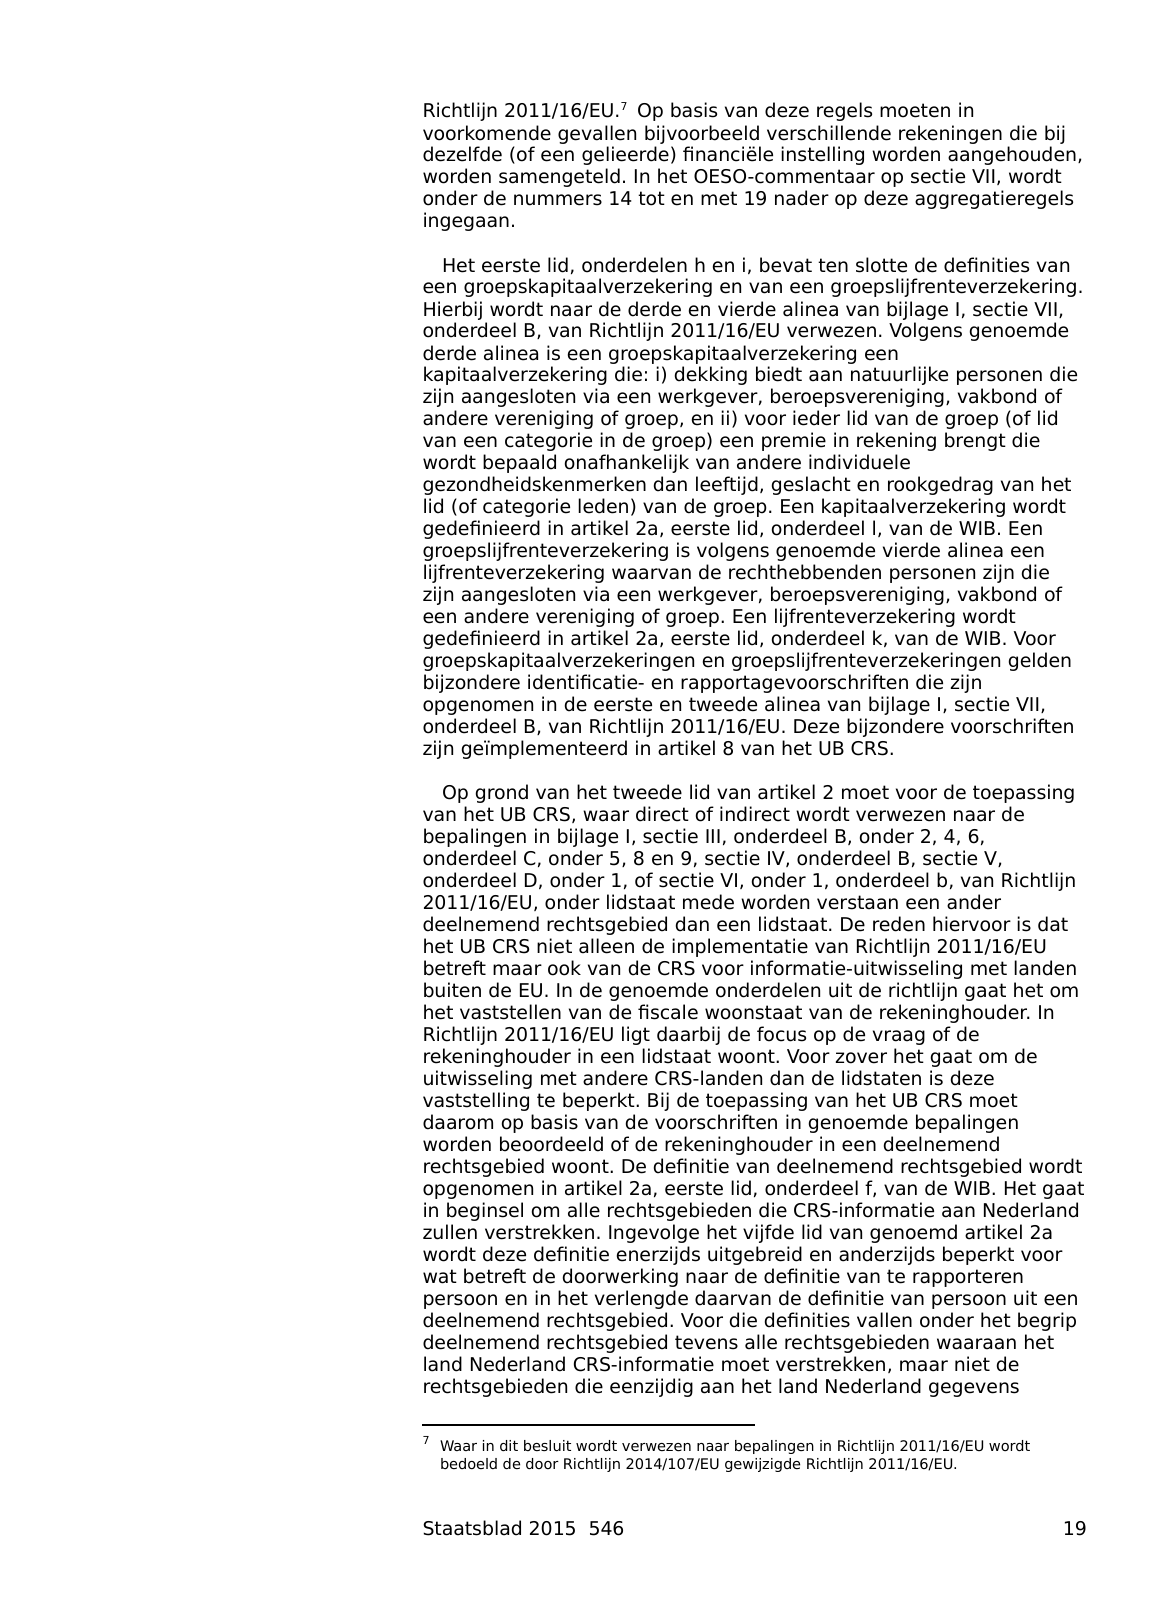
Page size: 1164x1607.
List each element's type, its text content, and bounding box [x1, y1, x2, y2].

text Richtlijn 2011/16/EU. Op basis van deze regels moeten in voorkomende gevallen bijvoorbeeld verschillende rekeningen die bij dezelfde (of een gelieerde) financiële instelling worden aangehouden, worden samengeteld. In het OESO-commentaar op sectie VII, wordt onder de nummers 14 tot en met 19 nader op deze aggregatieregels ingegaan. [422, 100, 1087, 232]
text Het eerste lid, onderdelen h en i, bevat ten slotte de definities van een groepskapitaalverzekering en van een groepslijfrenteverzekering. Hierbij wordt naar de derde en vierde alinea van bijlage I, sectie VII, onderdeel B, van Richtlijn 2011/16/EU verwezen. Volgens genoemde derde alinea is een groepskapitaalverzekering een kapitaalverzekering die: i) dekking biedt aan natuurlijke personen die zijn aangesloten via een werkgever, beroepsvereniging, vakbond of andere vereniging of groep, en ii) voor ieder lid van de groep (of lid van een categorie in de groep) een premie in rekening brengt die wordt bepaald onafhankelijk van andere individuele gezondheidskenmerken dan leeftijd, geslacht en rookgedrag van het lid (of categorie leden) van de groep. Een kapitaalverzekering wordt gedefinieerd in artikel 2a, eerste lid, onderdeel l, van de WIB. Een groepslijfrenteverzekering is volgens genoemde vierde alinea een lijfrenteverzekering waarvan de rechthebbenden personen zijn die zijn aangesloten via een werkgever, beroepsvereniging, vakbond of een andere vereniging of groep. Een lijfrenteverzekering wordt gedefinieerd in artikel 2a, eerste lid, onderdeel k, van de WIB. Voor groepskapitaalverzekeringen en groepslijfrenteverzekeringen gelden bijzondere identificatie- en rapportagevoorschriften die zijn opgenomen in de eerste en tweede alinea van bijlage I, sectie VII, onderdeel B, van Richtlijn 2011/16/EU. Deze bijzondere voorschriften zijn geïmplementeerd in artikel 8 van het UB CRS. [422, 254, 1087, 760]
text Waar in dit besluit wordt verwezen naar bepalingen in Richtlijn 2011/16/EU wordt bedoeld de door Richtlijn 2014/107/EU gewijzigde Richtlijn 2011/16/EU. [422, 1434, 1087, 1473]
text Op grond van het tweede lid van artikel 2 moet voor de toepassing van het UB CRS, waar direct of indirect wordt verwezen naar de bepalingen in bijlage I, sectie III, onderdeel B, onder 2, 4, 6, onderdeel C, onder 5, 8 en 9, sectie IV, onderdeel B, sectie V, onderdeel D, onder 1, of sectie VI, onder 1, onderdeel b, van Richtlijn 2011/16/EU, onder lidstaat mede worden verstaan een ander deelnemend rechtsgebied dan een lidstaat. De reden hiervoor is dat het UB CRS niet alleen de implementatie van Richtlijn 2011/16/EU betreft maar ook van de CRS voor informatie-uitwisseling met landen buiten de EU. In de genoemde onderdelen uit de richtlijn gaat het om het vaststellen van de fiscale woonstaat van de rekeninghouder. In Richtlijn 2011/16/EU ligt daarbij de focus op de vraag of de rekeninghouder in een lidstaat woont. Voor zover het gaat om de uitwisseling met andere CRS-landen dan de lidstaten is deze vaststelling te beperkt. Bij de toepassing van het UB CRS moet daarom op basis van de voorschriften in genoemde bepalingen worden beoordeeld of de rekeninghouder in een deelnemend rechtsgebied woont. De definitie van deelnemend rechtsgebied wordt opgenomen in artikel 2a, eerste lid, onderdeel f, van de WIB. Het gaat in beginsel om alle rechtsgebieden die CRS-informatie aan Nederland zullen verstrekken. Ingevolge het vijfde lid van genoemd artikel 2a wordt deze definitie enerzijds uitgebreid en anderzijds beperkt voor wat betreft de doorwerking naar de definitie van te rapporteren persoon en in het verlengde daarvan de definitie van persoon uit een deelnemend rechtsgebied. Voor die definities vallen onder het begrip deelnemend rechtsgebied tevens alle rechtsgebieden waaraan het land Nederland CRS-informatie moet verstrekken, maar niet de rechtsgebieden die eenzijdig aan het land Nederland gegevens [422, 782, 1087, 1398]
